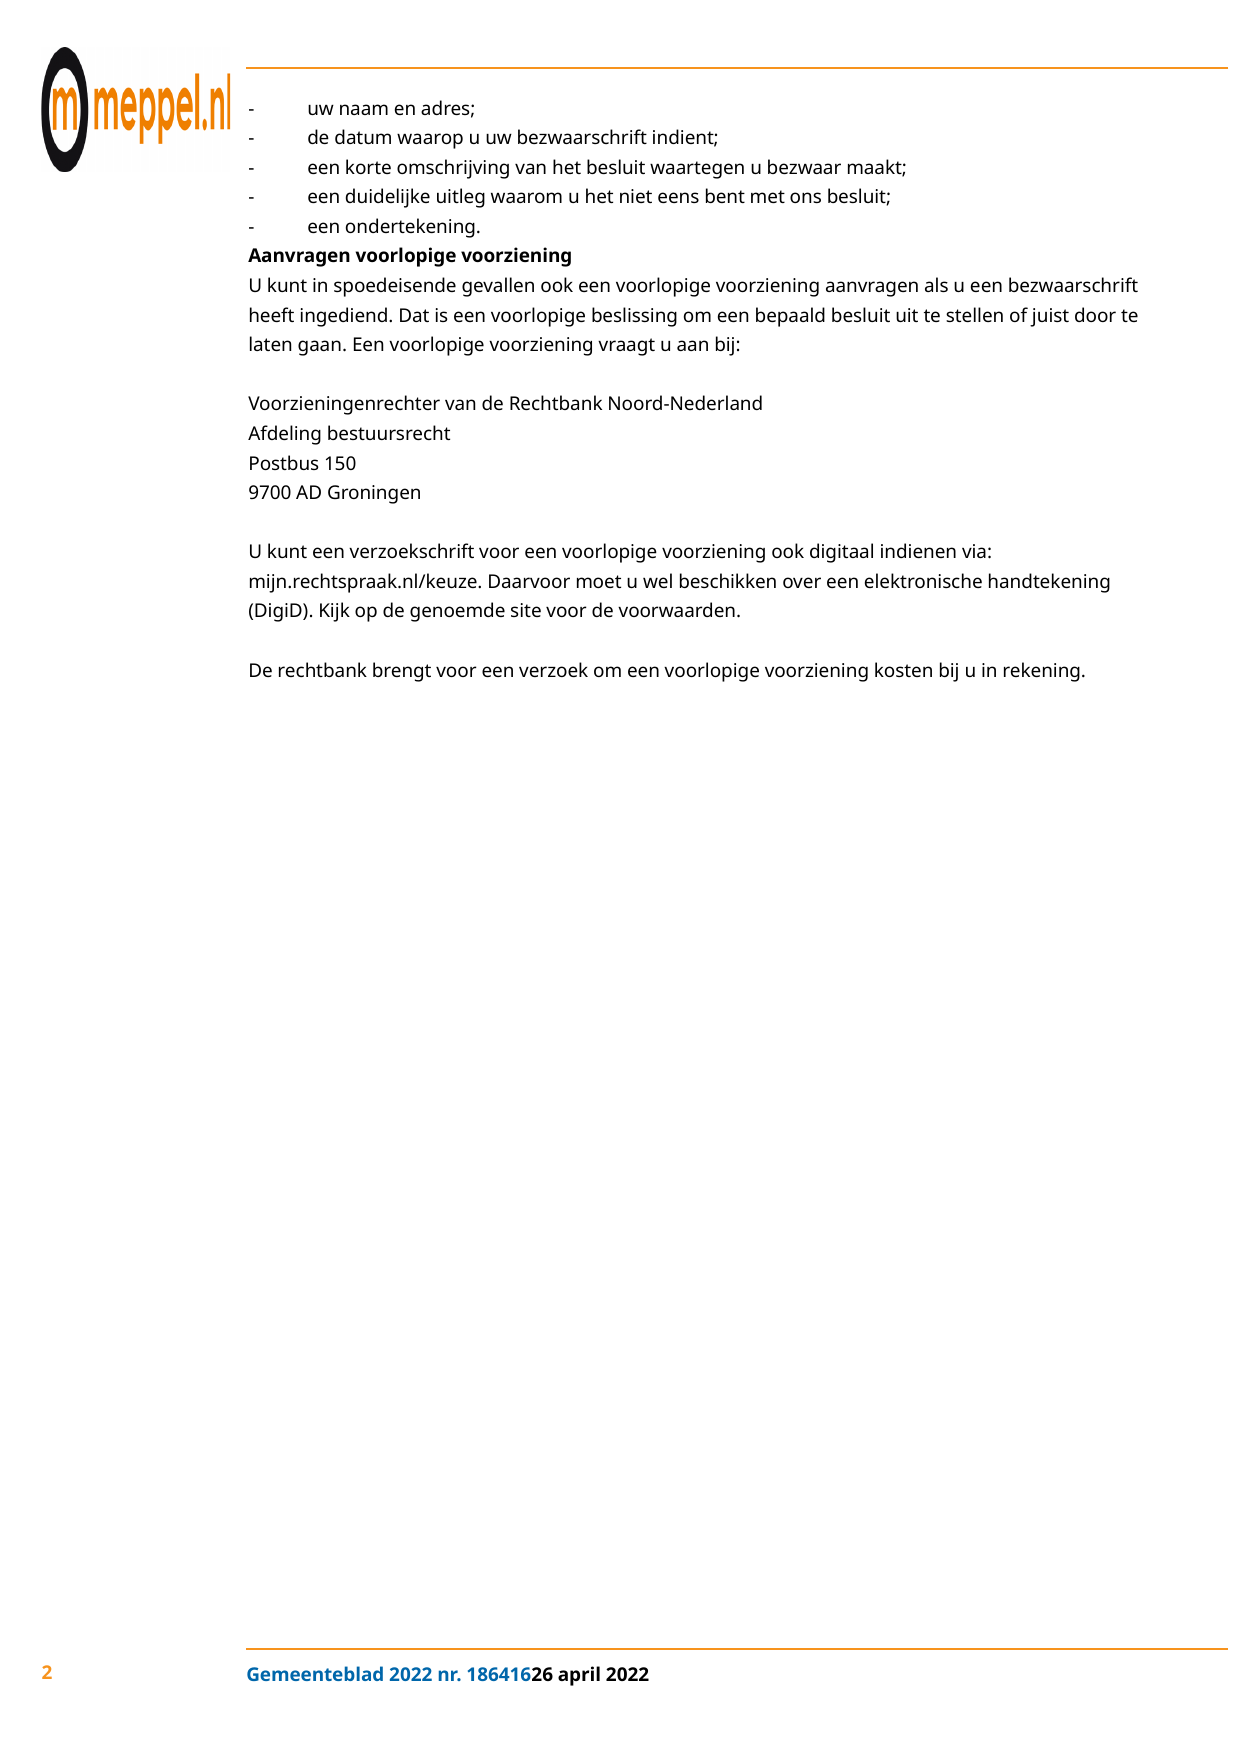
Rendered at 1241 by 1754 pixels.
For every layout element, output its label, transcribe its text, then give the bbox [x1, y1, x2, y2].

text De rechtbank brengt voor een verzoek om een voorlopige voorziening kosten bij u in rekening. [248, 657, 1152, 683]
list uw naam en adres; [248, 95, 1152, 121]
text Postbus 150 [248, 450, 1152, 476]
list de datum waarop u uw bezwaarschrift indient; [248, 124, 1152, 150]
list een korte omschrijving van het besluit waartegen u bezwaar maakt; [248, 154, 1152, 180]
list een duidelijke uitleg waarom u het niet eens bent met ons besluit; [248, 183, 1152, 209]
text 9700 AD Groningen [248, 479, 1152, 505]
text U kunt in spoedeisende gevallen ook een voorlopige voorziening aanvragen als u een bezwaarschrift heeft ingediend. Dat is een voorlopige beslissing om een bepaald besluit uit te stellen of juist door te laten gaan. Een voorlopige voorziening vraagt u aan bij: [248, 272, 1152, 357]
picture [41, 47, 231, 172]
text Voorzieningenrechter van de Rechtbank Noord-Nederland [248, 391, 1152, 416]
text Afdeling bestuursrecht [248, 420, 1152, 446]
text Aanvragen voorlopige voorziening [248, 243, 1152, 268]
list een ondertekening. [248, 213, 1152, 239]
text U kunt een verzoekschrift voor een voorlopige voorziening ook digitaal indienen via: mijn.rechtspraak.nl/keuze. Daarvoor moet u wel beschikken over een elektronische handtekening (DigiD). Kijk op de genoemde site voor de voorwaarden. [248, 538, 1152, 623]
